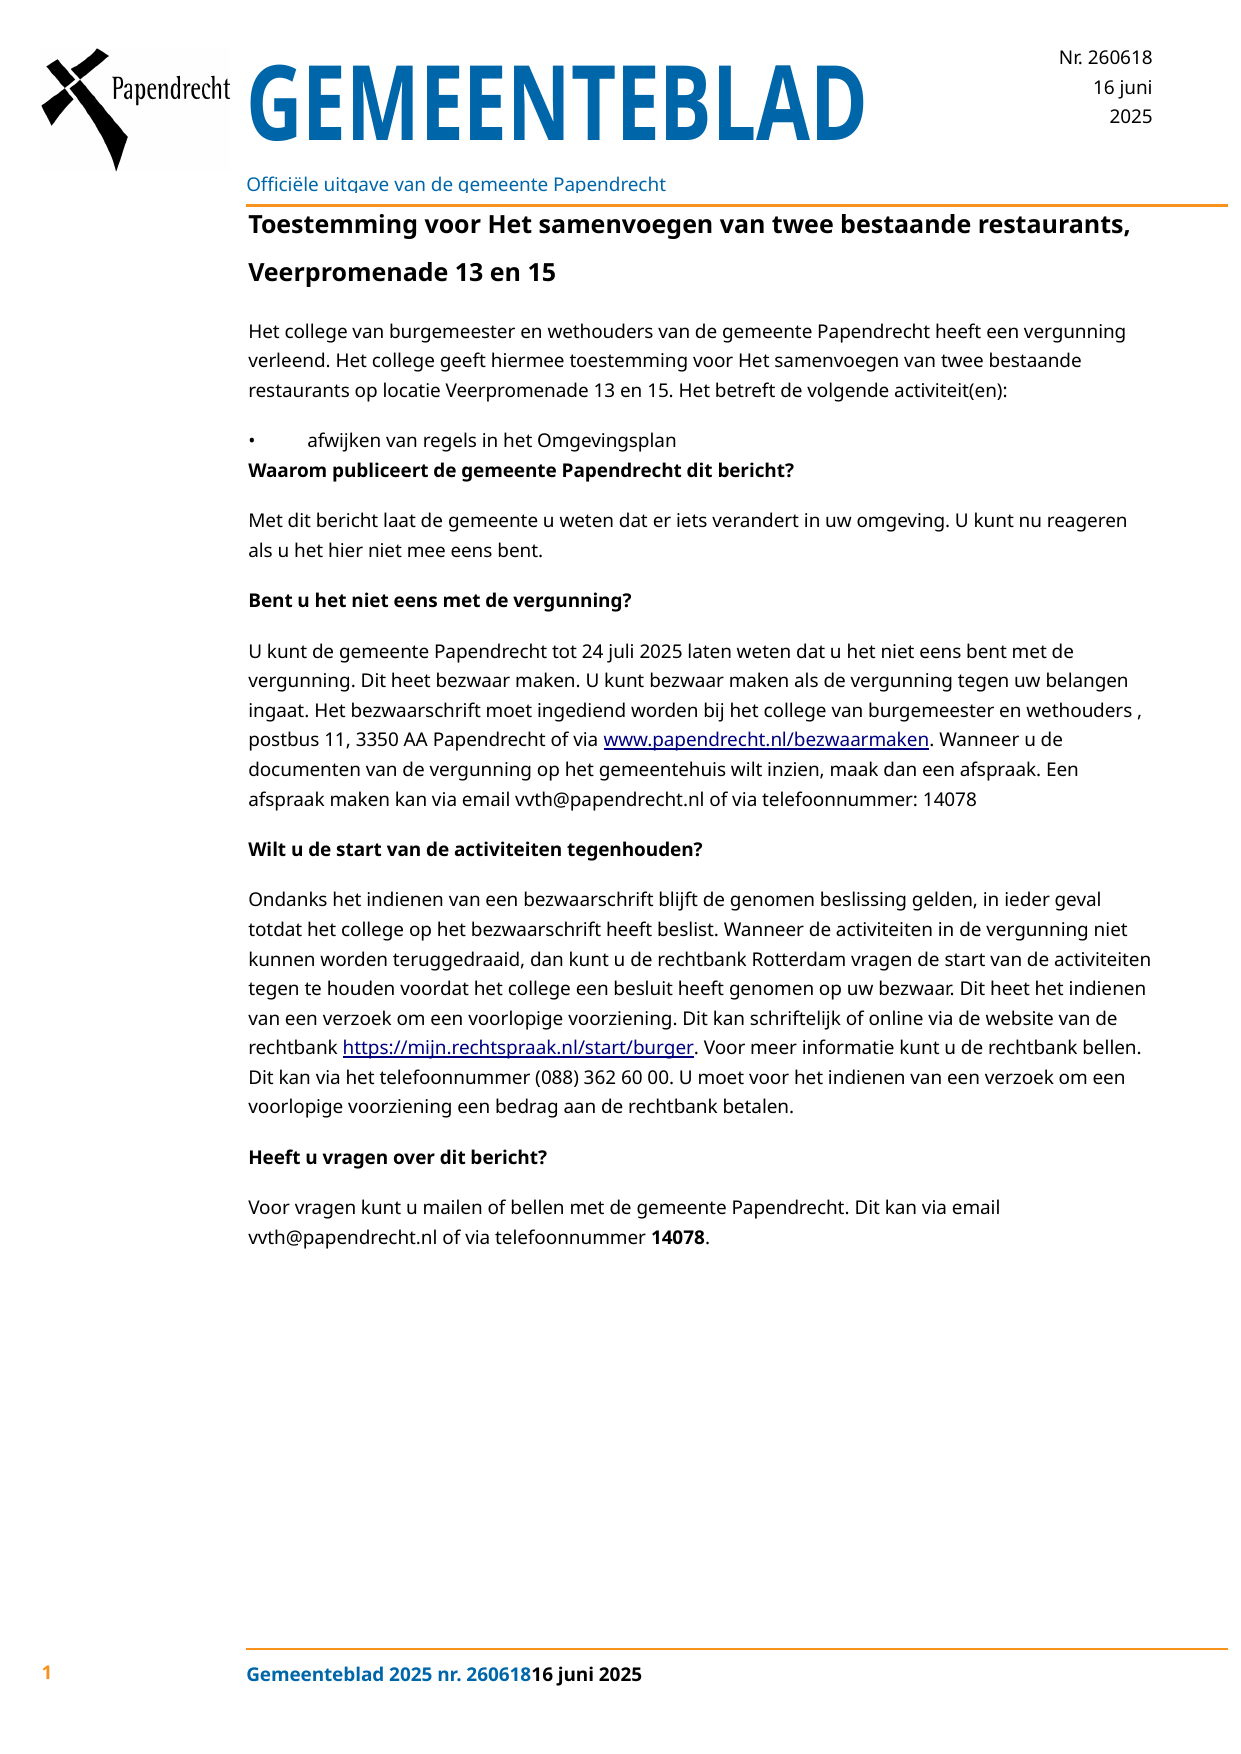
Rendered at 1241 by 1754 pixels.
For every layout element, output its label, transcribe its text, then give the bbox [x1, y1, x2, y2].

text Toestemming voor Het samenvoegen van twee bestaande restaurants, Veerpromenade 13 en 15 [248, 207, 1152, 288]
text Voor vragen kunt u mailen of bellen met de gemeente Papendrecht. Dit kan via email vvth@papendrecht.nl of via telefoonnummer 14078. [248, 1194, 1152, 1250]
picture [41, 47, 231, 172]
text Bent u het niet eens met de vergunning? [248, 587, 1152, 613]
text Met dit bericht laat de gemeente u weten dat er iets verandert in uw omgeving. U kunt nu reageren als u het hier niet mee eens bent. [248, 507, 1152, 563]
text Het college van burgemeester en wethouders van de gemeente Papendrecht heeft een vergunning verleend. Het college geeft hiermee toestemming voor Het samenvoegen van twee bestaande restaurants op locatie Veerpromenade 13 en 15. Het betreft de volgende activiteit(en): [248, 318, 1152, 403]
text Heeft u vragen over dit bericht? [248, 1144, 1152, 1170]
text U kunt de gemeente Papendrecht tot 24 juli 2025 laten weten dat u het niet eens bent met de vergunning. Dit heet bezwaar maken. U kunt bezwaar maken als de vergunning tegen uw belangen ingaat. Het bezwaarschrift moet ingediend worden bij het college van burgemeester en wethouders , postbus 11, 3350 AA Papendrecht of via www.papendrecht.nl/bezwaarmaken. Wanneer u de documenten van de vergunning op het gemeentehuis wilt inzien, maak dan een afspraak. Een afspraak maken kan via email vvth@papendrecht.nl of via telefoonnummer: 14078 [248, 638, 1152, 812]
text Wilt u de start van de activiteiten tegenhouden? [248, 836, 1152, 862]
text Waarom publiceert de gemeente Papendrecht dit bericht? [248, 457, 1152, 483]
text Ondanks het indienen van een bezwaarschrift blijft de genomen beslissing gelden, in ieder geval totdat het college op het bezwaarschrift heeft beslist. Wanneer de activiteiten in de vergunning niet kunnen worden teruggedraaid, dan kunt u de rechtbank Rotterdam vragen de start van de activiteiten tegen te houden voordat het college een besluit heeft genomen op uw bezwaar. Dit heet het indienen van een verzoek om een voorlopige voorziening. Dit kan schriftelijk of online via de website van de rechtbank https://mijn.rechtspraak.nl/start/burger. Voor meer informatie kunt u de rechtbank bellen. Dit kan via het telefoonnummer (088) 362 60 00. U moet voor het indienen van een verzoek om een voorlopige voorziening een bedrag aan de rechtbank betalen. [248, 887, 1152, 1119]
list afwijken van regels in het Omgevingsplan [248, 427, 1152, 453]
